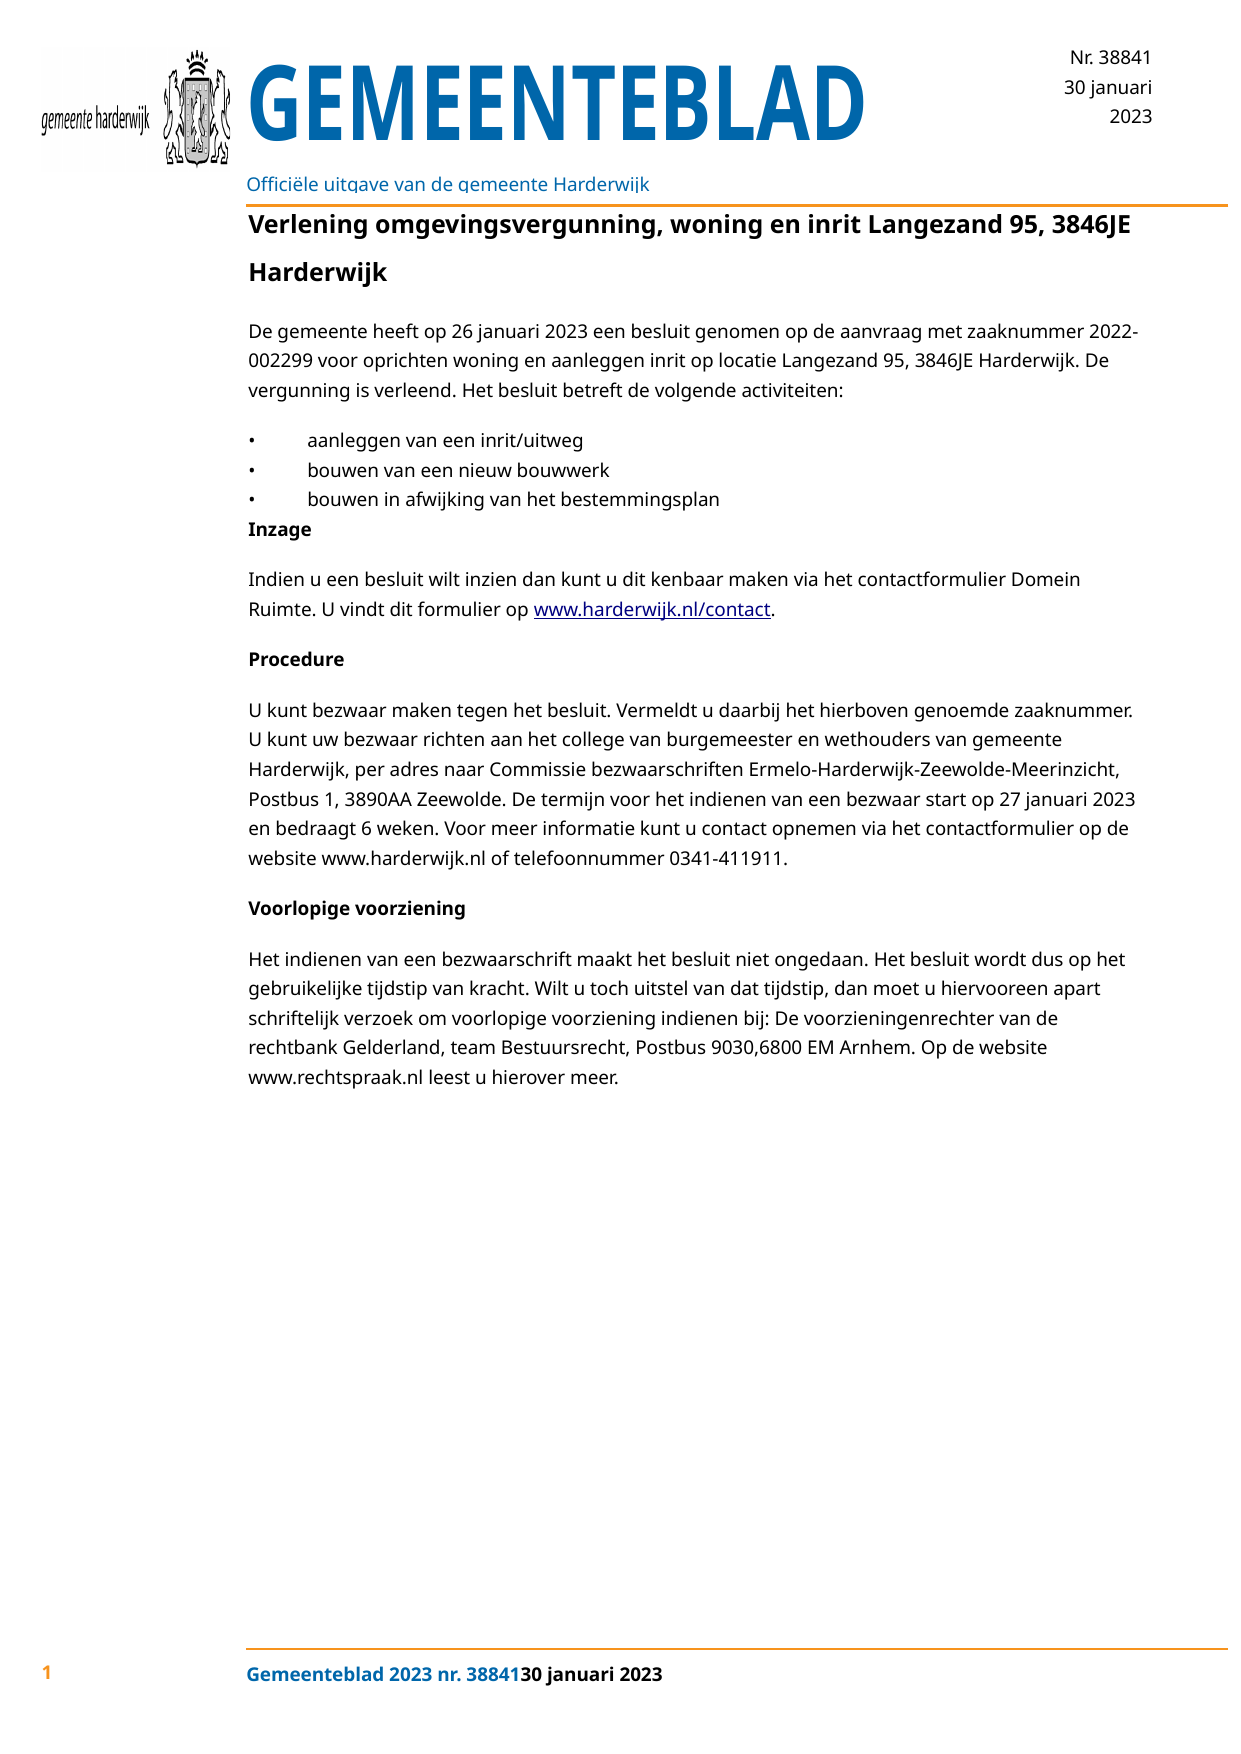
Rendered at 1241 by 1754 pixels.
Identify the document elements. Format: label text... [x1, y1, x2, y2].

text De gemeente heeft op 26 januari 2023 een besluit genomen op de aanvraag met zaaknummer 2022-002299 voor oprichten woning en aanleggen inrit op locatie Langezand 95, 3846JE Harderwijk. De vergunning is verleend. Het besluit betreft de volgende activiteiten: [248, 318, 1152, 403]
text Verlening omgevingsvergunning, woning en inrit Langezand 95, 3846JE Harderwijk [248, 207, 1152, 288]
text Indien u een besluit wilt inzien dan kunt u dit kenbaar maken via het contactformulier Domein Ruimte. U vindt dit formulier op www.harderwijk.nl/contact. [248, 567, 1152, 622]
text Voorlopige voorziening [248, 895, 1152, 921]
text Het indienen van een bezwaarschrift maakt het besluit niet ongedaan. Het besluit wordt dus op het gebruikelijke tijdstip van kracht. Wilt u toch uitstel van dat tijdstip, dan moet u hiervooreen apart schriftelijk verzoek om voorlopige voorziening indienen bij: De voorzieningenrechter van de rechtbank Gelderland, team Bestuursrecht, Postbus 9030,6800 EM Arnhem. Op de website www.rechtspraak.nl leest u hierover meer. [248, 946, 1152, 1090]
text Procedure [248, 647, 1152, 672]
picture [41, 47, 231, 172]
list aanleggen van een inrit/uitweg [248, 427, 1152, 453]
text U kunt bezwaar maken tegen het besluit. Vermeldt u daarbij het hierboven genoemde zaaknummer. U kunt uw bezwaar richten aan het college van burgemeester en wethouders van gemeente Harderwijk, per adres naar Commissie bezwaarschriften Ermelo-Harderwijk-Zeewolde-Meerinzicht, Postbus 1, 3890AA Zeewolde. De termijn voor het indienen van een bezwaar start op 27 januari 2023 en bedraagt 6 weken. Voor meer informatie kunt u contact opnemen via het contactformulier op de website www.harderwijk.nl of telefoonnummer 0341-411911. [248, 697, 1152, 871]
text Inzage [248, 516, 1152, 542]
list bouwen in afwijking van het bestemmingsplan [248, 487, 1152, 512]
list bouwen van een nieuw bouwwerk [248, 457, 1152, 483]
